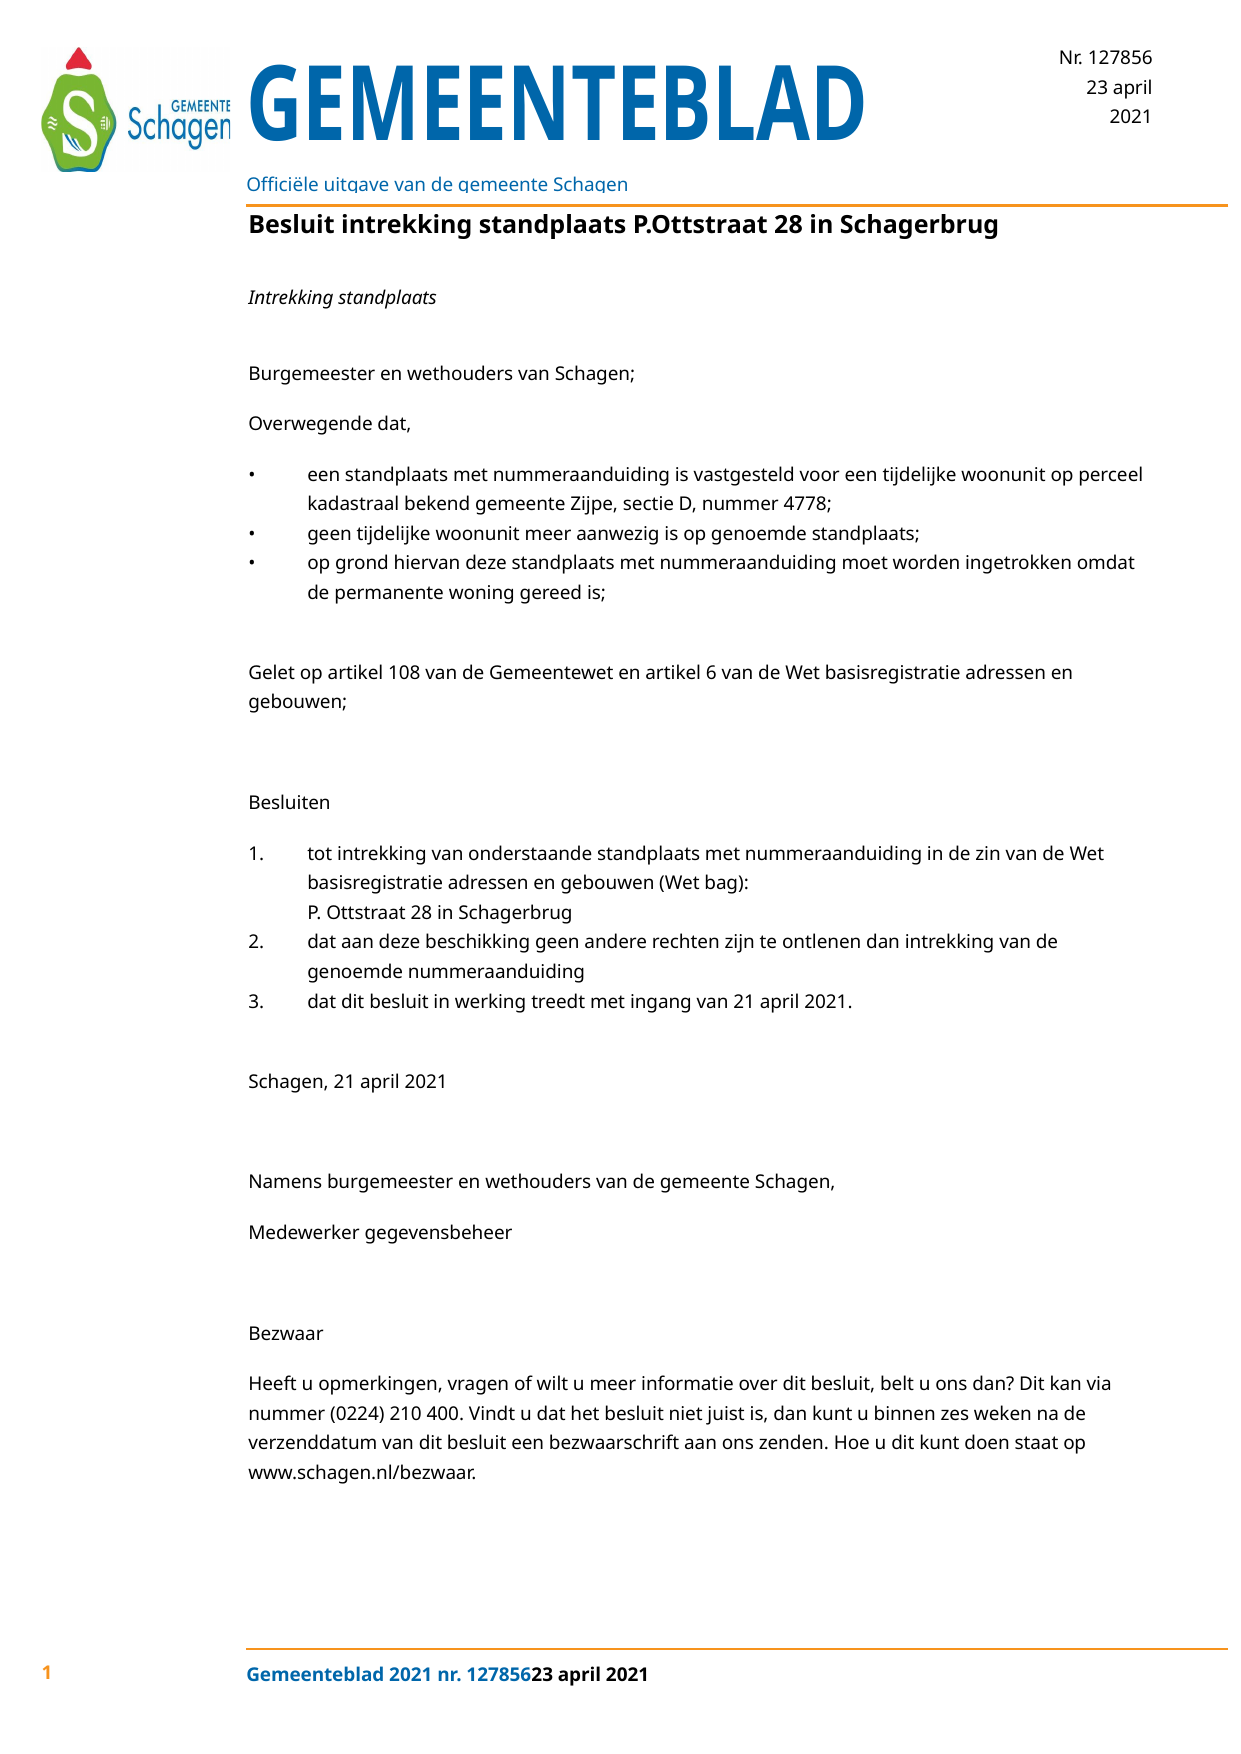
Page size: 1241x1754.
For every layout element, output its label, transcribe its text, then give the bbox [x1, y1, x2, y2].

list dat dit besluit in werking treedt met ingang van 21 april 2021. [248, 988, 1152, 1014]
text Overwegende dat, [248, 410, 1152, 436]
text Bezwaar [248, 1320, 1152, 1346]
list geen tijdelijke woonunit meer aanwezig is op genoemde standplaats; [248, 520, 1152, 546]
text Burgemeester en wethouders van Schagen; [248, 360, 1152, 386]
text Medewerker gegevensbeheer [248, 1219, 1152, 1245]
list een standplaats met nummeraanduiding is vastgesteld voor een tijdelijke woonunit op perceel kadastraal bekend gemeente Zijpe, sectie D, nummer 4778; [248, 461, 1152, 516]
list dat aan deze beschikking geen andere rechten zijn te ontlenen dan intrekking van de genoemde nummeraanduiding [248, 929, 1152, 984]
text Schagen, 21 april 2021 [248, 1068, 1152, 1094]
list P. Ottstraat 28 in Schagerbrug [248, 899, 1152, 925]
text Intrekking standplaats [248, 284, 1152, 309]
picture [41, 47, 231, 172]
list op grond hiervan deze standplaats met nummeraanduiding moet worden ingetrokken omdat de permanente woning gereed is; [248, 549, 1152, 605]
text Gelet op artikel 108 van de Gemeentewet en artikel 6 van de Wet basisregistratie adressen en gebouwen; [248, 659, 1152, 714]
list tot intrekking van onderstaande standplaats met nummeraanduiding in de zin van de Wet basisregistratie adressen en gebouwen (Wet bag): [248, 840, 1152, 895]
text Heeft u opmerkingen, vragen of wilt u meer informatie over dit besluit, belt u ons dan? Dit kan via nummer (0224) 210 400. Vindt u dat het besluit niet juist is, dan kunt u binnen zes weken na de verzenddatum van dit besluit een bezwaarschrift aan ons zenden. Hoe u dit kunt doen staat op www.schagen.nl/bezwaar. [248, 1370, 1152, 1485]
text Besluiten [248, 789, 1152, 815]
text Besluit intrekking standplaats P.Ottstraat 28 in Schagerbrug [248, 207, 1152, 241]
text Namens burgemeester en wethouders van de gemeente Schagen, [248, 1169, 1152, 1194]
